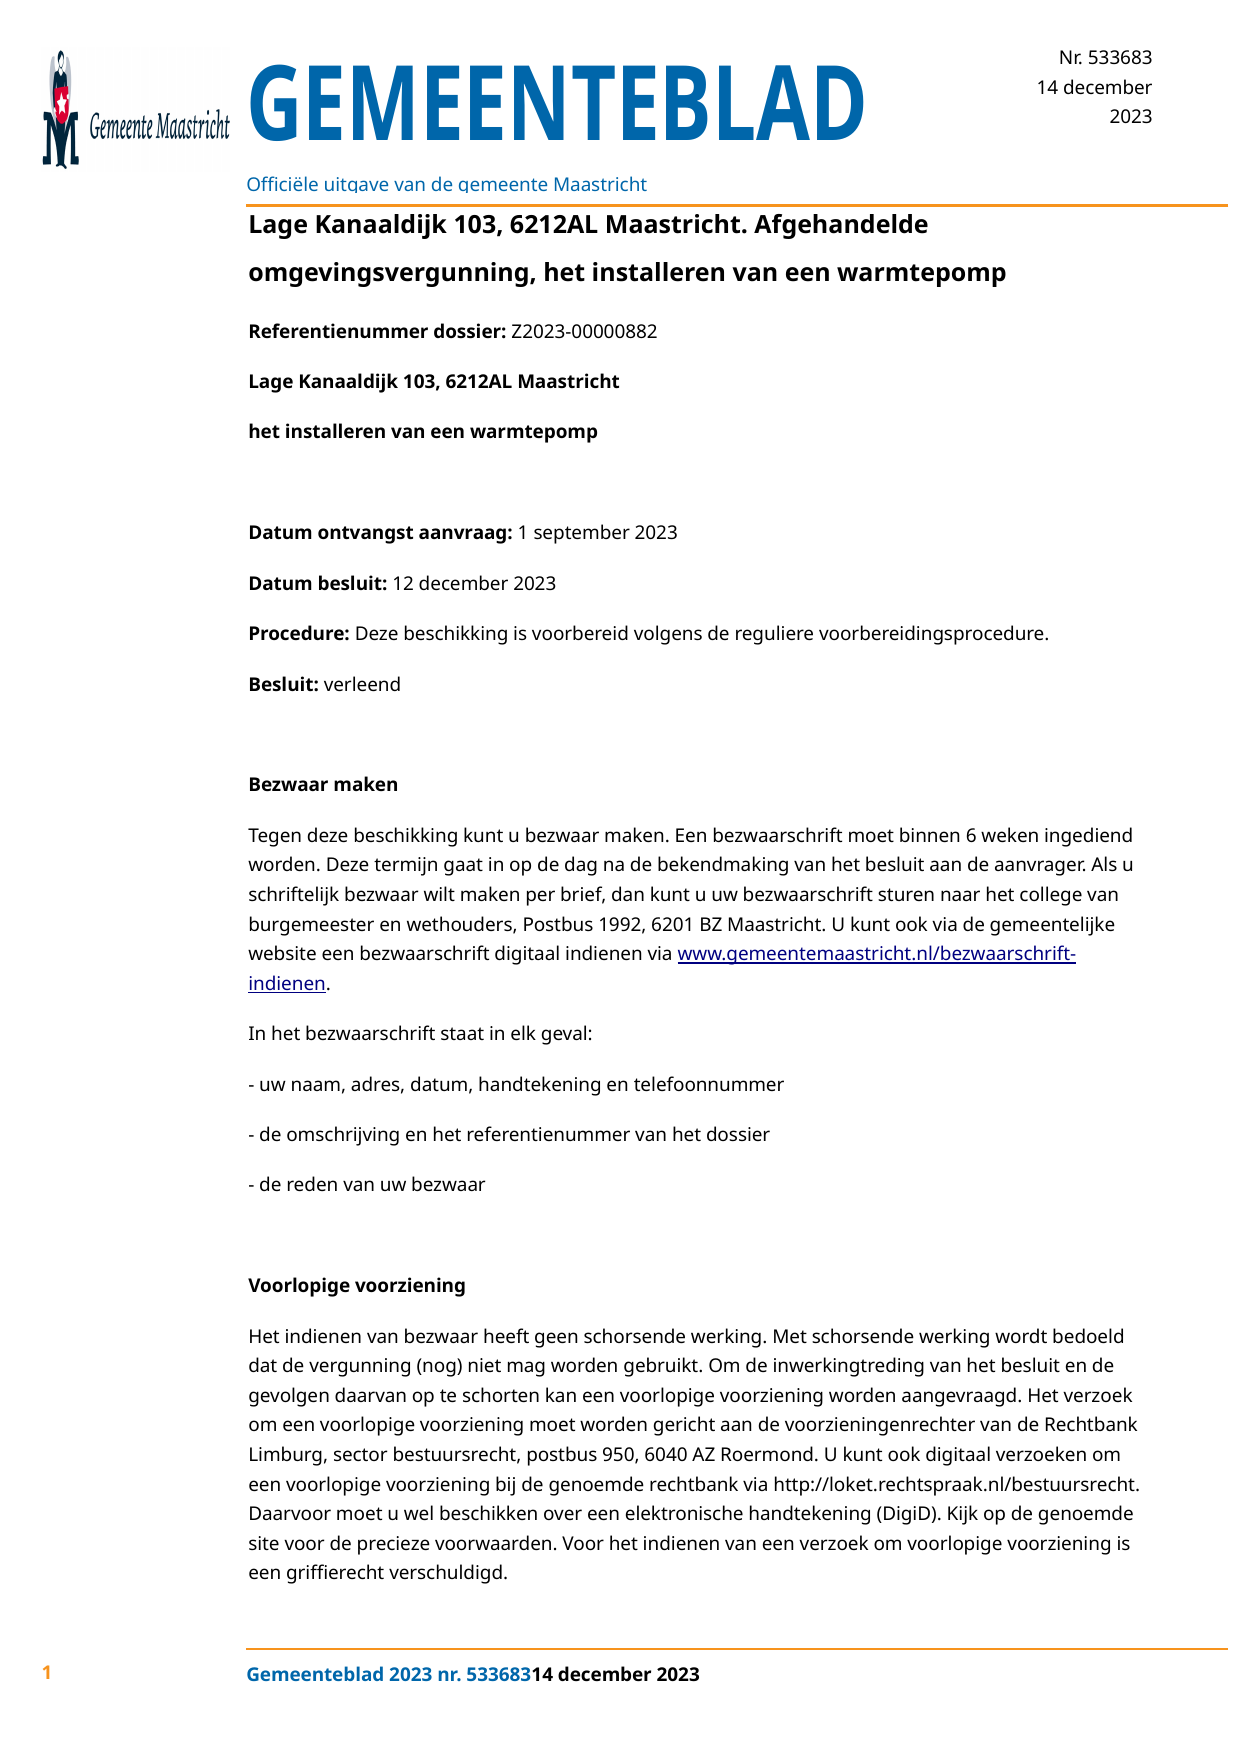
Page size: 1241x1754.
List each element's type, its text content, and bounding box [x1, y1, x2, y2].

text het installeren van een warmtepomp [248, 419, 1152, 444]
text Het indienen van bezwaar heeft geen schorsende werking. Met schorsende werking wordt bedoeld dat de vergunning (nog) niet mag worden gebruikt. Om de inwerkingtreding van het besluit en de gevolgen daarvan op te schorten kan een voorlopige voorziening worden aangevraagd. Het verzoek om een voorlopige voorziening moet worden gericht aan de voorzieningenrechter van de Rechtbank Limburg, sector bestuursrecht, postbus 950, 6040 AZ Roermond. U kunt ook digitaal verzoeken om een voorlopige voorziening bij de genoemde rechtbank via http://loket.rechtspraak.nl/bestuursrecht. Daarvoor moet u wel beschikken over een elektronische handtekening (DigiD). Kijk op de genoemde site voor de precieze voorwaarden. Voor het indienen van een verzoek om voorlopige voorziening is een griffierecht verschuldigd. [248, 1323, 1152, 1585]
text - de omschrijving en het referentienummer van het dossier [248, 1121, 1152, 1147]
text Datum ontvangst aanvraag: 1 september 2023 [248, 519, 1152, 545]
text Voorlopige voorziening [248, 1272, 1152, 1298]
text Referentienummer dossier: Z2023-00000882 [248, 318, 1152, 344]
picture [41, 47, 231, 172]
text - de reden van uw bezwaar [248, 1172, 1152, 1197]
text Lage Kanaaldijk 103, 6212AL Maastricht. Afgehandelde omgevingsvergunning, het installeren van een warmtepomp [248, 207, 1152, 288]
text Besluit: verleend [248, 671, 1152, 697]
text Bezwaar maken [248, 772, 1152, 797]
text - uw naam, adres, datum, handtekening en telefoonnummer [248, 1071, 1152, 1097]
text Procedure: Deze beschikking is voorbereid volgens de reguliere voorbereidingsprocedure. [248, 620, 1152, 646]
text Datum besluit: 12 december 2023 [248, 570, 1152, 596]
text Lage Kanaaldijk 103, 6212AL Maastricht [248, 368, 1152, 394]
text In het bezwaarschrift staat in elk geval: [248, 1020, 1152, 1046]
text Tegen deze beschikking kunt u bezwaar maken. Een bezwaarschrift moet binnen 6 weken ingediend worden. Deze termijn gaat in op de dag na de bekendmaking van het besluit aan de aanvrager. Als u schriftelijk bezwaar wilt maken per brief, dan kunt u uw bezwaarschrift sturen naar het college van burgemeester en wethouders, Postbus 1992, 6201 BZ Maastricht. U kunt ook via de gemeentelijke website een bezwaarschrift digitaal indienen via www.gemeentemaastricht.nl/bezwaarschrift-indienen. [248, 822, 1152, 996]
